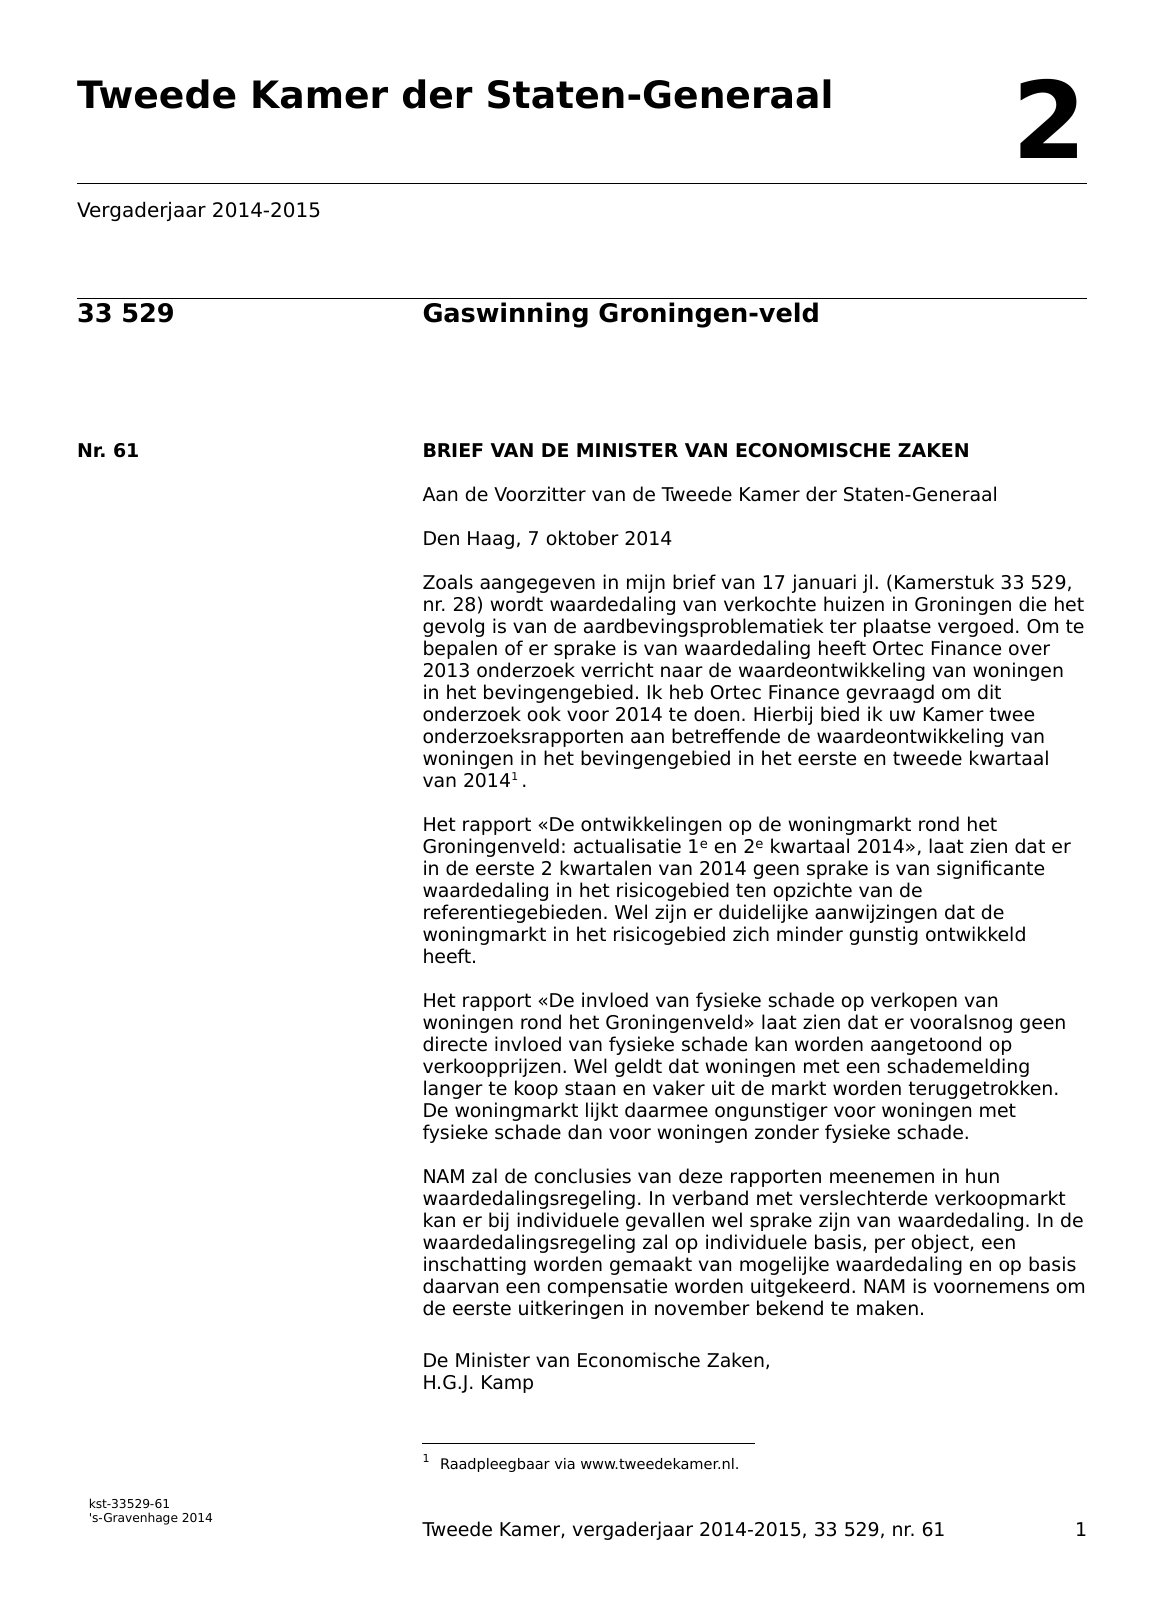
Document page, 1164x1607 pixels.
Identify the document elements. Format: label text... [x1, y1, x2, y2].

text kst-33529-61 [88, 1497, 323, 1511]
text Den Haag, 7 oktober 2014 [422, 528, 1087, 550]
text De Minister van Economische Zaken, H.G.J. Kamp [422, 1350, 1087, 1394]
text Het rapport «De invloed van fysieke schade op verkopen van woningen rond het Groningenveld» laat zien dat er vooralsnog geen directe invloed van fysieke schade kan worden aangetoond op verkoopprijzen. Wel geldt dat woningen met een schademelding langer te koop staan en vaker uit de markt worden teruggetrokken. De woningmarkt lijkt daarmee ongunstiger voor woningen met fysieke schade dan voor woningen zonder fysieke schade. [422, 990, 1087, 1144]
table_header Tweede Kamer der Staten-Generaal [77, 59, 886, 183]
subtitle 33 529 Gaswinning Groningen-veld [77, 299, 1087, 329]
text Het rapport «De ontwikkelingen op de woningmarkt rond het Groningenveld: actualisatie 1e en 2e kwartaal 2014», laat zien dat er in de eerste 2 kwartalen van 2014 geen sprake is van significante waardedaling in het risicogebied ten opzichte van de referentiegebieden. Wel zijn er duidelijke aanwijzingen dat de woningmarkt in het risicogebied zich minder gunstig ontwikkeld heeft. [422, 814, 1087, 968]
subtitle Nr. 61 BRIEF VAN DE MINISTER VAN ECONOMISCHE ZAKEN [77, 440, 1087, 462]
table_header 2 [886, 59, 1087, 183]
text Aan de Voorzitter van de Tweede Kamer der Staten-Generaal [422, 484, 1087, 506]
table_cell Vergaderjaar 2014-2015 [77, 184, 1087, 298]
text 's-Gravenhage 2014 [88, 1511, 323, 1525]
text NAM zal de conclusies van deze rapporten meenemen in hun waardedalingsregeling. In verband met verslechterde verkoopmarkt kan er bij individuele gevallen wel sprake zijn van waardedaling. In de waardedalingsregeling zal op individuele basis, per object, een inschatting worden gemaakt van mogelijke waardedaling en op basis daarvan een compensatie worden uitgekeerd. NAM is voornemens om de eerste uitkeringen in november bekend te maken. [422, 1166, 1087, 1320]
text Zoals aangegeven in mijn brief van 17 januari jl. (Kamerstuk 33 529, nr. 28) wordt waardedaling van verkochte huizen in Groningen die het gevolg is van de aardbevingsproblematiek ter plaatse vergoed. Om te bepalen of er sprake is van waardedaling heeft Ortec Finance over 2013 onderzoek verricht naar de waardeontwikkeling van woningen in het bevingengebied. Ik heb Ortec Finance gevraagd om dit onderzoek ook voor 2014 te doen. Hierbij bied ik uw Kamer twee onderzoeksrapporten aan betreffende de waardeontwikkeling van woningen in het bevingengebied in het eerste en tweede kwartaal van 2014. [422, 572, 1087, 792]
text Raadpleegbaar via www.tweedekamer.nl. [422, 1452, 1087, 1474]
